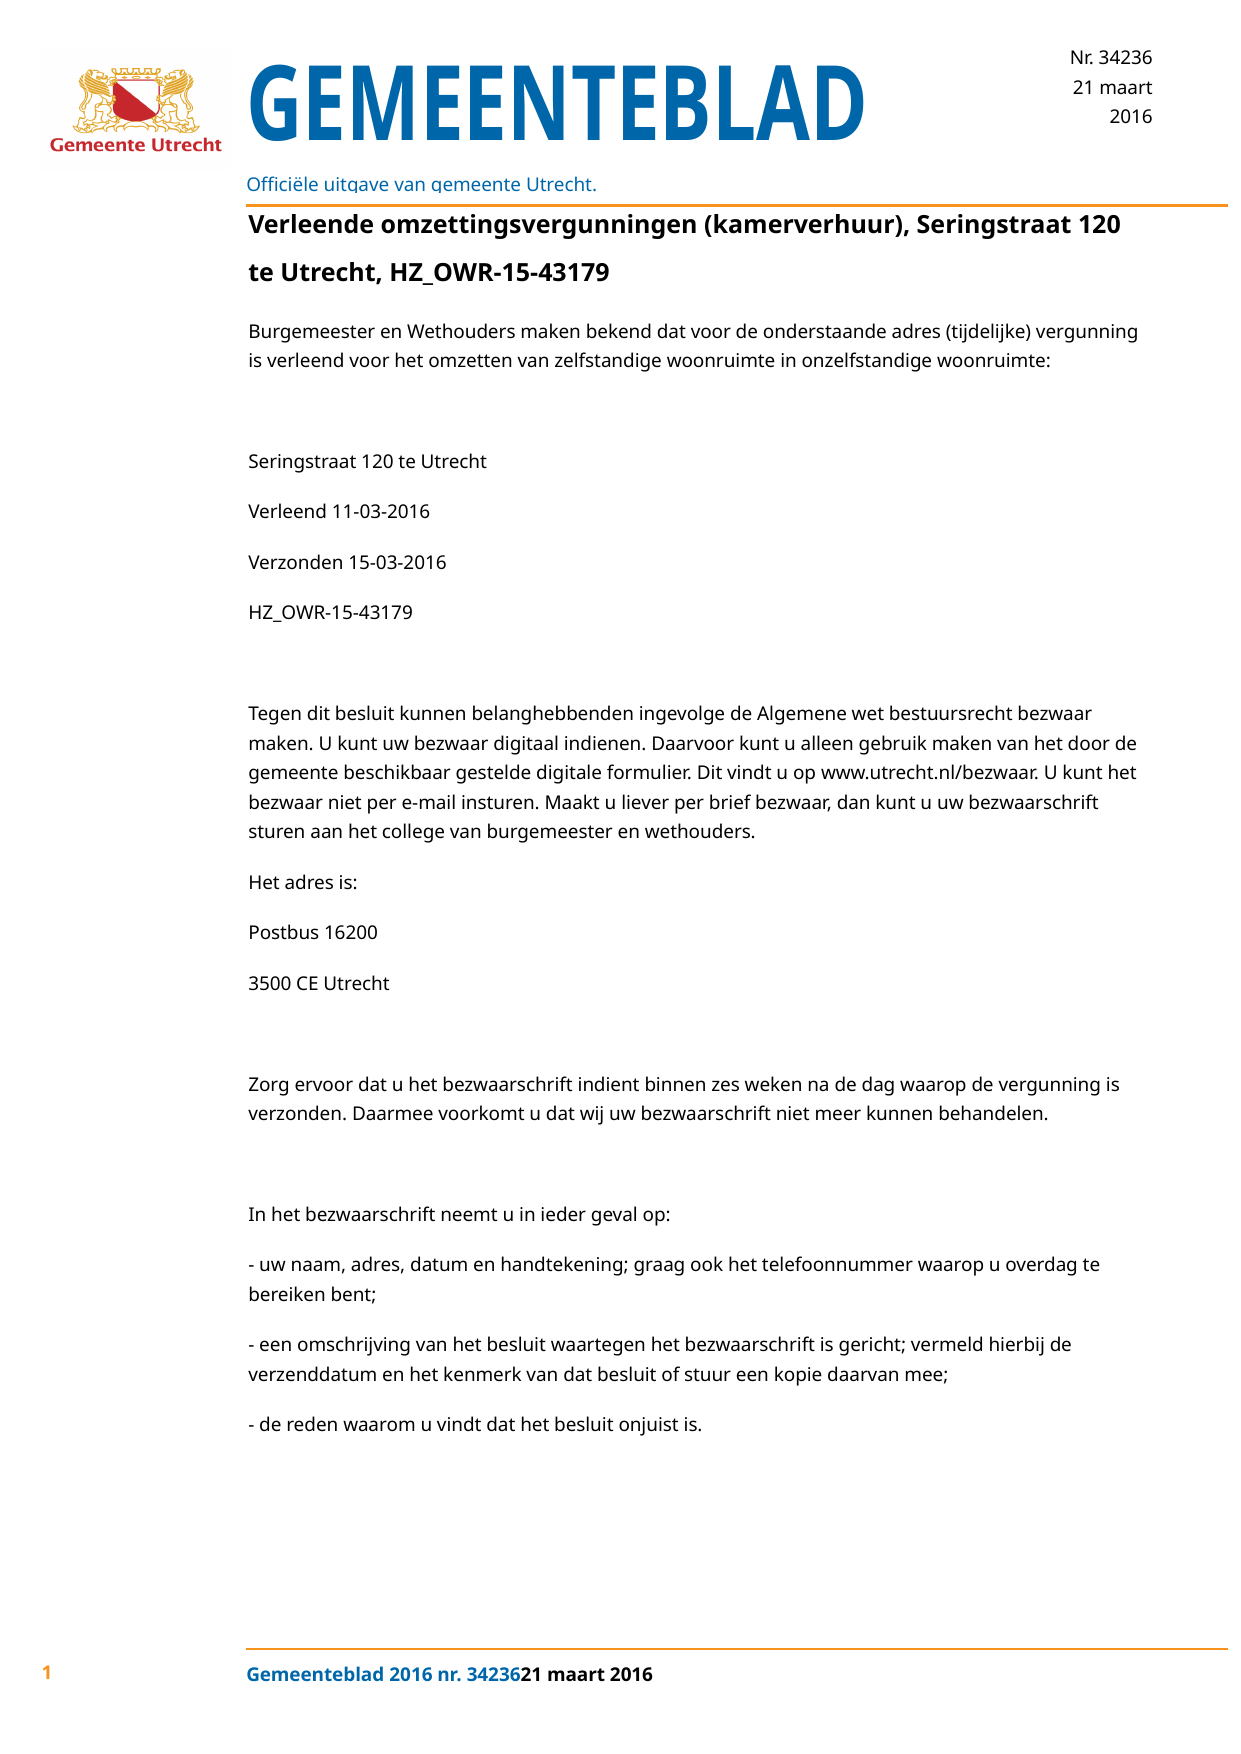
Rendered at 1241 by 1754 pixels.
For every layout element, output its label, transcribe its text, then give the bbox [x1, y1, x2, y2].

text Verleend 11-03-2016 [248, 499, 1152, 524]
text - een omschrijving van het besluit waartegen het bezwaarschrift is gericht; vermeld hierbij de verzenddatum en het kenmerk van dat besluit of stuur een kopie daarvan mee; [248, 1332, 1152, 1387]
text Postbus 16200 [248, 919, 1152, 945]
text Burgemeester en Wethouders maken bekend dat voor de onderstaande adres (tijdelijke) vergunning is verleend voor het omzetten van zelfstandige woonruimte in onzelfstandige woonruimte: [248, 318, 1152, 373]
text In het bezwaarschrift neemt u in ieder geval op: [248, 1201, 1152, 1227]
picture [41, 47, 231, 172]
text - de reden waarom u vindt dat het besluit onjuist is. [248, 1412, 1152, 1437]
text 3500 CE Utrecht [248, 970, 1152, 996]
text Tegen dit besluit kunnen belanghebbenden ingevolge de Algemene wet bestuursrecht bezwaar maken. U kunt uw bezwaar digitaal indienen. Daarvoor kunt u alleen gebruik maken van het door de gemeente beschikbaar gestelde digitale formulier. Dit vindt u op www.utrecht.nl/bezwaar. U kunt het bezwaar niet per e-mail insturen. Maakt u liever per brief bezwaar, dan kunt u uw bezwaarschrift sturen aan het college van burgemeester en wethouders. [248, 700, 1152, 844]
text Verzonden 15-03-2016 [248, 549, 1152, 575]
text Seringstraat 120 te Utrecht [248, 448, 1152, 474]
text Verleende omzettingsvergunningen (kamerverhuur), Seringstraat 120 te Utrecht, HZ_OWR-15-43179 [248, 207, 1152, 288]
text Zorg ervoor dat u het bezwaarschrift indient binnen zes weken na de dag waarop de vergunning is verzonden. Daarmee voorkomt u dat wij uw bezwaarschrift niet meer kunnen behandelen. [248, 1071, 1152, 1126]
text HZ_OWR-15-43179 [248, 599, 1152, 625]
text - uw naam, adres, datum en handtekening; graag ook het telefoonnummer waarop u overdag te bereiken bent; [248, 1252, 1152, 1307]
text Het adres is: [248, 869, 1152, 895]
